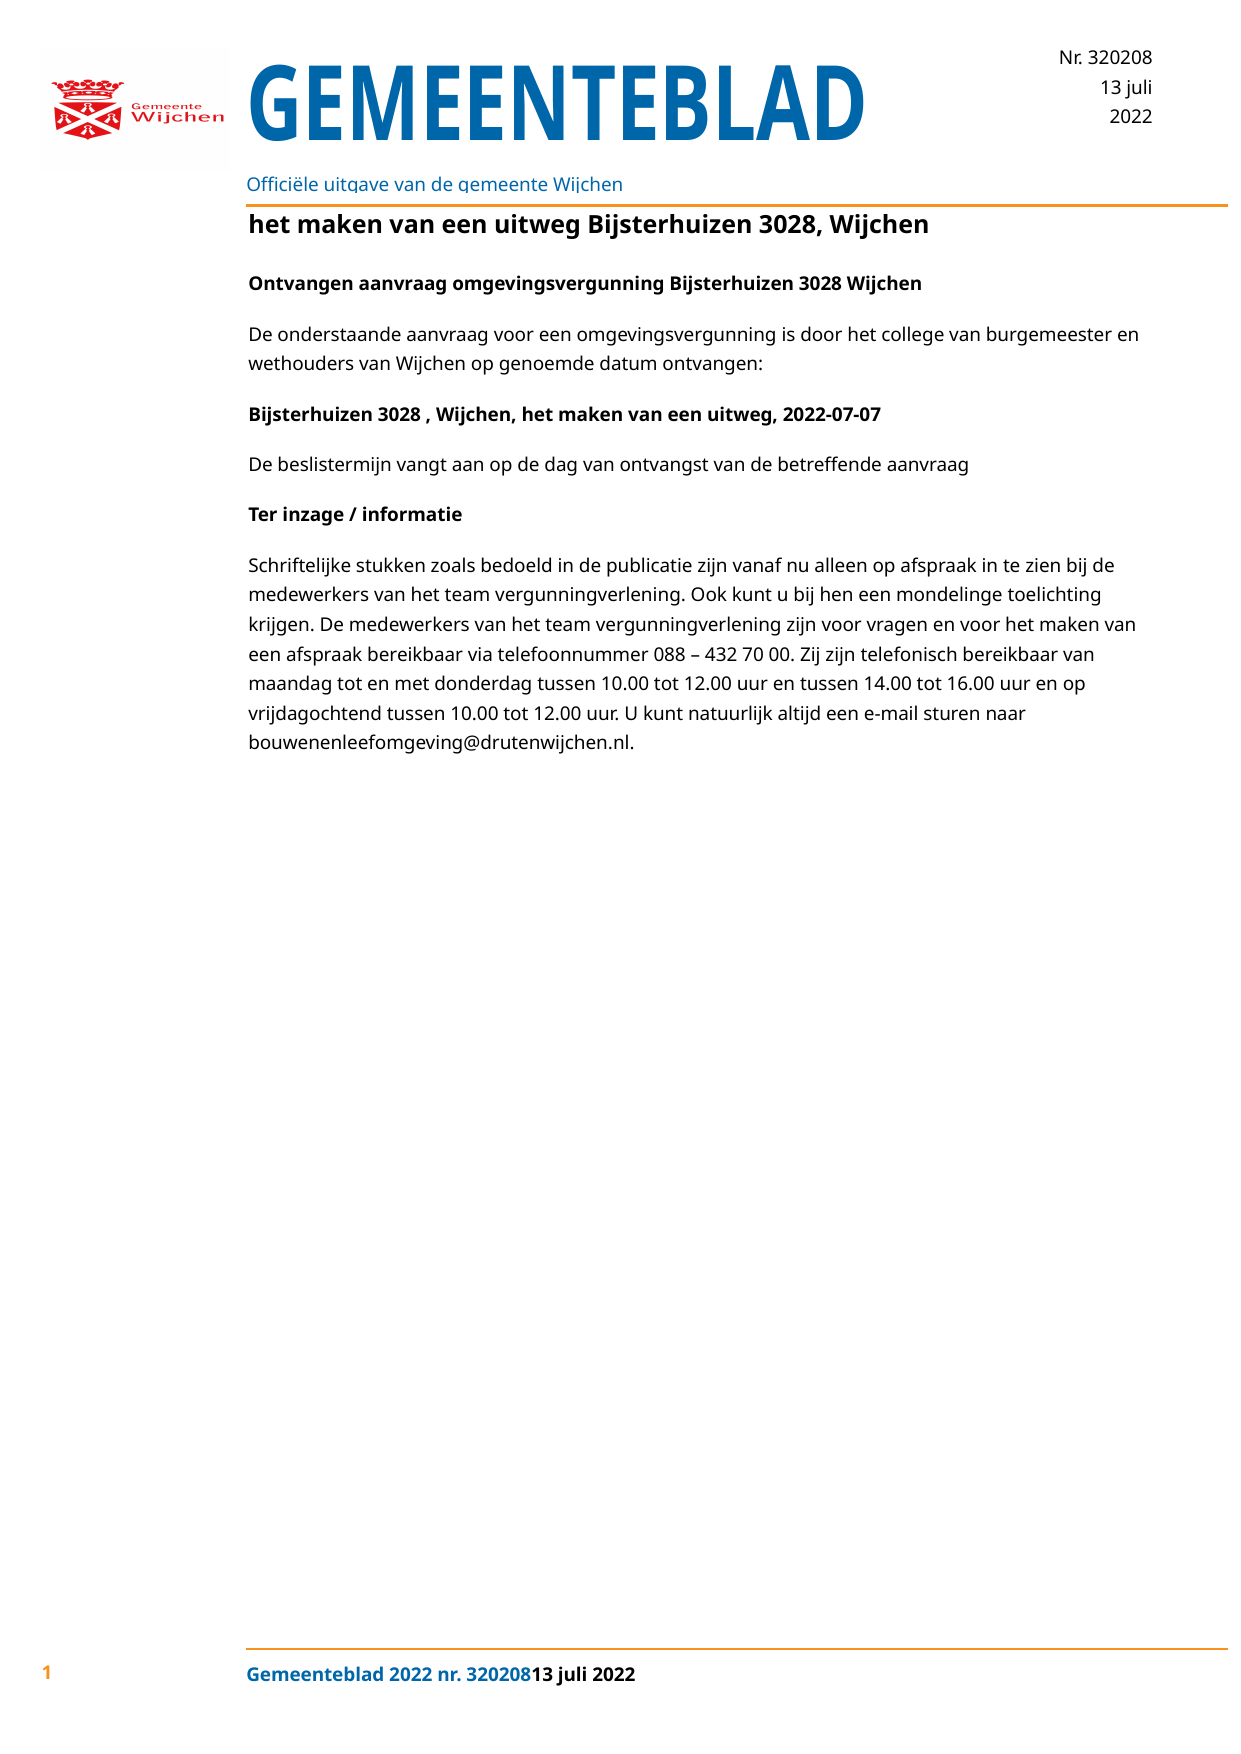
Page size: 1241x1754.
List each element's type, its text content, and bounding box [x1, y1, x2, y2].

picture [41, 47, 231, 172]
text De beslistermijn vangt aan op de dag van ontvangst van de betreffende aanvraag [248, 451, 1152, 477]
text Ontvangen aanvraag omgevingsvergunning Bijsterhuizen 3028 Wijchen [248, 270, 1152, 296]
text Bijsterhuizen 3028 , Wijchen, het maken van een uitweg, 2022-07-07 [248, 401, 1152, 426]
text De onderstaande aanvraag voor een omgevingsvergunning is door het college van burgemeester en wethouders van Wijchen op genoemde datum ontvangen: [248, 321, 1152, 376]
text Schriftelijke stukken zoals bedoeld in de publicatie zijn vanaf nu alleen op afspraak in te zien bij de medewerkers van het team vergunningverlening. Ook kunt u bij hen een mondelinge toelichting krijgen. De medewerkers van het team vergunningverlening zijn voor vragen en voor het maken van een afspraak bereikbaar via telefoonnummer 088 – 432 70 00. Zij zijn telefonisch bereikbaar van maandag tot en met donderdag tussen 10.00 tot 12.00 uur en tussen 14.00 tot 16.00 uur en op vrijdagochtend tussen 10.00 tot 12.00 uur. U kunt natuurlijk altijd een e-mail sturen naar bouwenenleefomgeving@drutenwijchen.nl. [248, 552, 1152, 755]
text het maken van een uitweg Bijsterhuizen 3028, Wijchen [248, 207, 1152, 241]
text Ter inzage / informatie [248, 502, 1152, 527]
